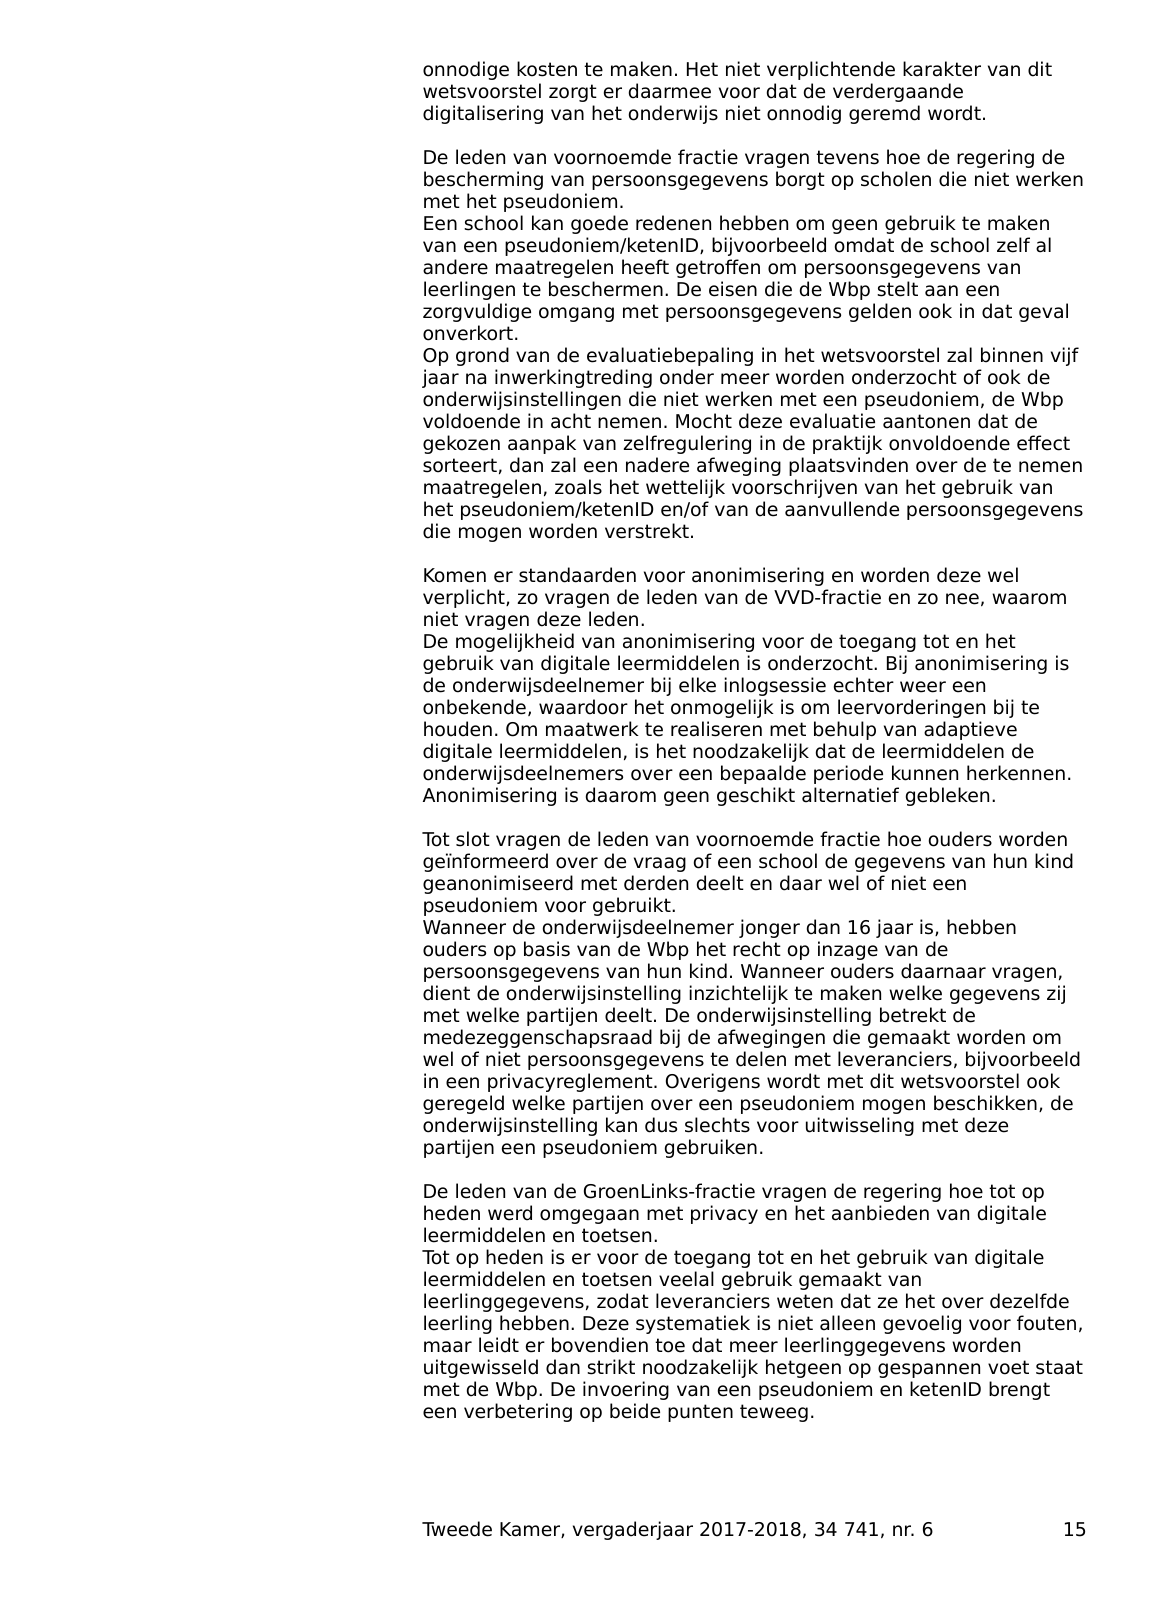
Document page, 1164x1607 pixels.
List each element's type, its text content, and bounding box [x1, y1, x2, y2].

text Wanneer de onderwijsdeelnemer jonger dan 16 jaar is, hebben ouders op basis van de Wbp het recht op inzage van de persoonsgegevens van hun kind. Wanneer ouders daarnaar vragen, dient de onderwijsinstelling inzichtelijk te maken welke gegevens zij met welke partijen deelt. De onderwijsinstelling betrekt de medezeggenschapsraad bij de afwegingen die gemaakt worden om wel of niet persoonsgegevens te delen met leveranciers, bijvoorbeeld in een privacyreglement. Overigens wordt met dit wetsvoorstel ook geregeld welke partijen over een pseudoniem mogen beschikken, de onderwijsinstelling kan dus slechts voor uitwisseling met deze partijen een pseudoniem gebruiken. [422, 917, 1087, 1159]
text De leden van de GroenLinks-fractie vragen de regering hoe tot op heden werd omgegaan met privacy en het aanbieden van digitale leermiddelen en toetsen. [422, 1181, 1087, 1247]
text Komen er standaarden voor anonimisering en worden deze wel verplicht, zo vragen de leden van de VVD-fractie en zo nee, waarom niet vragen deze leden. [422, 565, 1087, 631]
text De mogelijkheid van anonimisering voor de toegang tot en het gebruik van digitale leermiddelen is onderzocht. Bij anonimisering is de onderwijsdeelnemer bij elke inlogsessie echter weer een onbekende, waardoor het onmogelijk is om leervorderingen bij te houden. Om maatwerk te realiseren met behulp van adaptieve digitale leermiddelen, is het noodzakelijk dat de leermiddelen de onderwijsdeelnemers over een bepaalde periode kunnen herkennen. Anonimisering is daarom geen geschikt alternatief gebleken. [422, 631, 1087, 807]
text Tot slot vragen de leden van voornoemde fractie hoe ouders worden geïnformeerd over de vraag of een school de gegevens van hun kind geanonimiseerd met derden deelt en daar wel of niet een pseudoniem voor gebruikt. [422, 829, 1087, 917]
text onnodige kosten te maken. Het niet verplichtende karakter van dit wetsvoorstel zorgt er daarmee voor dat de verdergaande digitalisering van het onderwijs niet onnodig geremd wordt. [422, 59, 1087, 125]
text Op grond van de evaluatiebepaling in het wetsvoorstel zal binnen vijf jaar na inwerkingtreding onder meer worden onderzocht of ook de onderwijsinstellingen die niet werken met een pseudoniem, de Wbp voldoende in acht nemen. Mocht deze evaluatie aantonen dat de gekozen aanpak van zelfregulering in de praktijk onvoldoende effect sorteert, dan zal een nadere afweging plaatsvinden over de te nemen maatregelen, zoals het wettelijk voorschrijven van het gebruik van het pseudoniem/ketenID en/of van de aanvullende persoonsgegevens die mogen worden verstrekt. [422, 345, 1087, 543]
text De leden van voornoemde fractie vragen tevens hoe de regering de bescherming van persoonsgegevens borgt op scholen die niet werken met het pseudoniem. [422, 147, 1087, 213]
text Een school kan goede redenen hebben om geen gebruik te maken van een pseudoniem/ketenID, bijvoorbeeld omdat de school zelf al andere maatregelen heeft getroffen om persoonsgegevens van leerlingen te beschermen. De eisen die de Wbp stelt aan een zorgvuldige omgang met persoonsgegevens gelden ook in dat geval onverkort. [422, 213, 1087, 345]
text Tot op heden is er voor de toegang tot en het gebruik van digitale leermiddelen en toetsen veelal gebruik gemaakt van leerlinggegevens, zodat leveranciers weten dat ze het over dezelfde leerling hebben. Deze systematiek is niet alleen gevoelig voor fouten, maar leidt er bovendien toe dat meer leerlinggegevens worden uitgewisseld dan strikt noodzakelijk hetgeen op gespannen voet staat met de Wbp. De invoering van een pseudoniem en ketenID brengt een verbetering op beide punten teweeg. [422, 1247, 1087, 1423]
